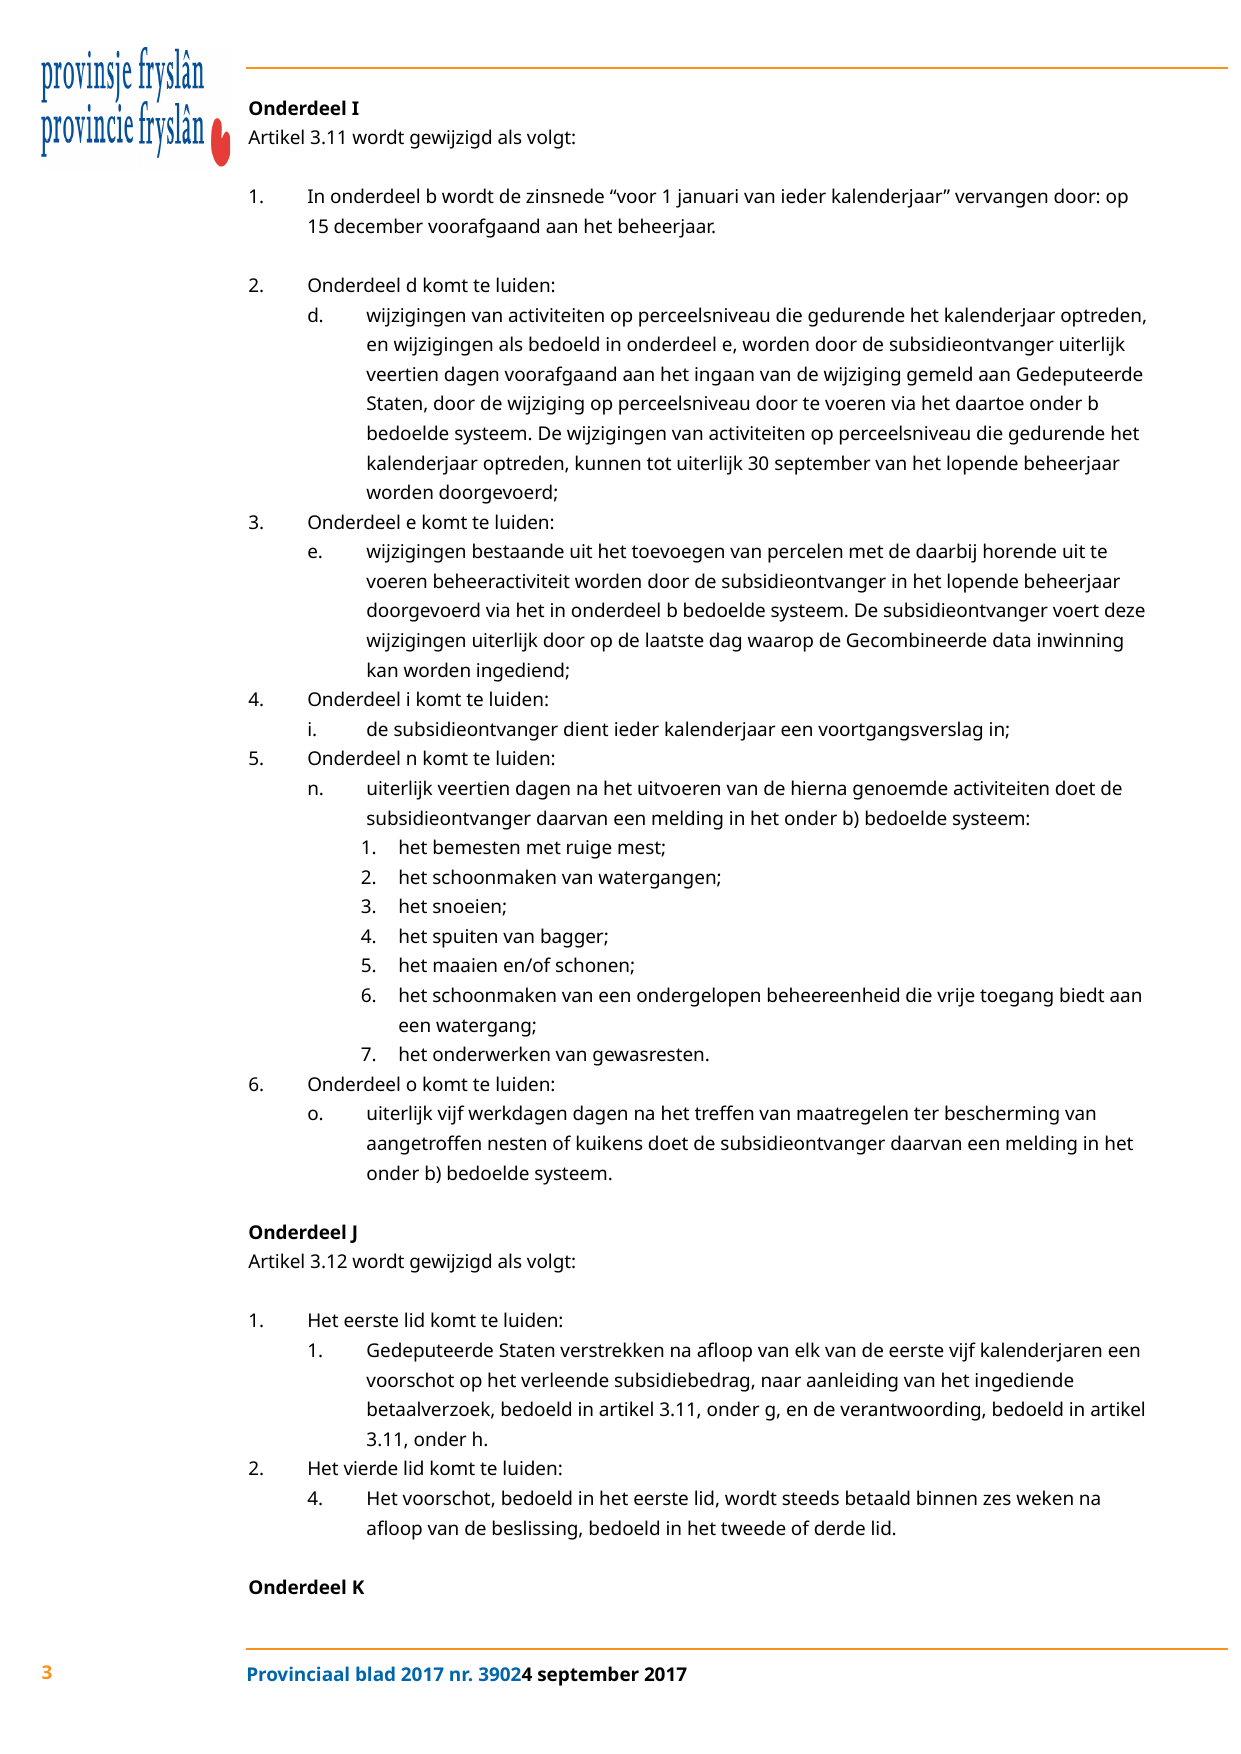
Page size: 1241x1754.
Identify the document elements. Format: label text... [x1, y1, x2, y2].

list Het eerste lid komt te luiden: [248, 1308, 1152, 1333]
list het bemesten met ruige mest; [361, 834, 1152, 860]
list uiterlijk vijf werkdagen dagen na het treffen van maatregelen ter bescherming van aangetroffen nesten of kuikens doet de subsidieontvanger daarvan een melding in het onder b) bedoelde systeem. [307, 1101, 1152, 1186]
text Onderdeel K [248, 1574, 1152, 1600]
text Artikel 3.11 wordt gewijzigd als volgt: [248, 124, 1152, 150]
list uiterlijk veertien dagen na het uitvoeren van de hierna genoemde activiteiten doet de subsidieontvanger daarvan een melding in het onder b) bedoelde systeem: [307, 775, 1152, 831]
list het onderwerken van gewasresten. [361, 1041, 1152, 1067]
list het maaien en/of schonen; [361, 953, 1152, 978]
list Onderdeel e komt te luiden: [248, 509, 1152, 535]
text Artikel 3.12 wordt gewijzigd als volgt: [248, 1248, 1152, 1274]
list het snoeien; [361, 893, 1152, 919]
list wijzigingen van activiteiten op perceelsniveau die gedurende het kalenderjaar optreden, en wijzigingen als bedoeld in onderdeel e, worden door de subsidieontvanger uiterlijk veertien dagen voorafgaand aan het ingaan van de wijziging gemeld aan Gedeputeerde Staten, door de wijziging op perceelsniveau door te voeren via het daartoe onder b bedoelde systeem. De wijzigingen van activiteiten op perceelsniveau die gedurende het kalenderjaar optreden, kunnen tot uiterlijk 30 september van het lopende beheerjaar worden doorgevoerd; [307, 302, 1152, 505]
list Onderdeel d komt te luiden: [248, 272, 1152, 298]
list Onderdeel n komt te luiden: [248, 746, 1152, 771]
text Onderdeel I [248, 95, 1152, 121]
list Gedeputeerde Staten verstrekken na afloop van elk van de eerste vijf kalenderjaren een voorschot op het verleende subsidiebedrag, naar aanleiding van het ingediende betaalverzoek, bedoeld in artikel 3.11, onder g, en de verantwoording, bedoeld in artikel 3.11, onder h. [307, 1337, 1152, 1452]
list Onderdeel i komt te luiden: [248, 686, 1152, 712]
list wijzigingen bestaande uit het toevoegen van percelen met de daarbij horende uit te voeren beheeractiviteit worden door de subsidieontvanger in het lopende beheerjaar doorgevoerd via het in onderdeel b bedoelde systeem. De subsidieontvanger voert deze wijzigingen uiterlijk door op de laatste dag waarop de Gecombineerde data inwinning kan worden ingediend; [307, 538, 1152, 683]
list de subsidieontvanger dient ieder kalenderjaar een voortgangsverslag in; [307, 716, 1152, 742]
text Onderdeel J [248, 1219, 1152, 1245]
list het schoonmaken van watergangen; [361, 864, 1152, 890]
list In onderdeel b wordt de zinsnede “voor 1 januari van ieder kalenderjaar” vervangen door: op 15 december voorafgaand aan het beheerjaar. [248, 183, 1152, 239]
list Het voorschot, bedoeld in het eerste lid, wordt steeds betaald binnen zes weken na afloop van de beslissing, bedoeld in het tweede of derde lid. [307, 1485, 1152, 1541]
picture [41, 47, 231, 172]
list het schoonmaken van een ondergelopen beheereenheid die vrije toegang biedt aan een watergang; [361, 982, 1152, 1038]
list het spuiten van bagger; [361, 923, 1152, 949]
list Onderdeel o komt te luiden: [248, 1071, 1152, 1097]
list Het vierde lid komt te luiden: [248, 1456, 1152, 1481]
